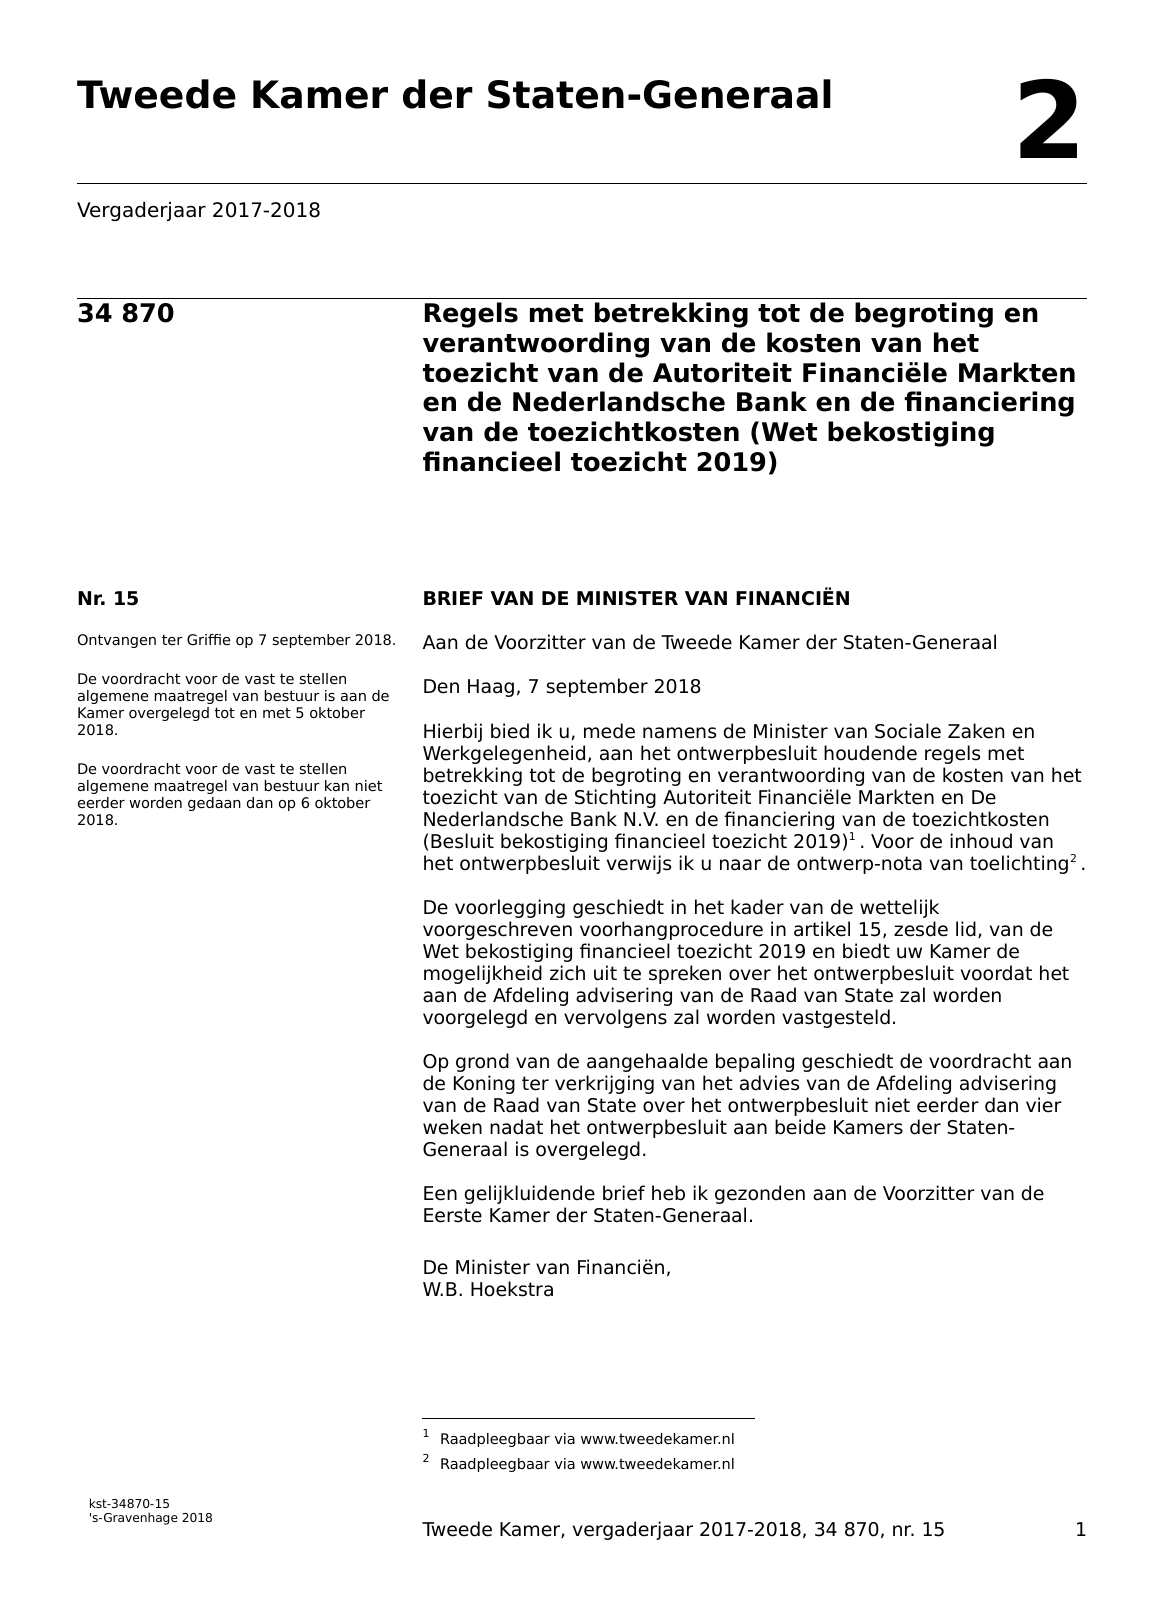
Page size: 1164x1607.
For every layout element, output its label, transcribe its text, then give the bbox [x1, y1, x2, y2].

text 's-Gravenhage 2018 [88, 1511, 323, 1525]
table_header 2 [886, 59, 1087, 183]
text [77, 649, 399, 671]
text [77, 739, 399, 761]
text Op grond van de aangehaalde bepaling geschiedt de voordracht aan de Koning ter verkrijging van het advies van de Afdeling advisering van de Raad van State over het ontwerpbesluit niet eerder dan vier weken nadat het ontwerpbesluit aan beide Kamers der Staten-Generaal is overgelegd. [422, 1051, 1087, 1161]
text De voordracht voor de vast te stellen algemene maatregel van bestuur is aan de Kamer overgelegd tot en met 5 oktober 2018. [77, 671, 399, 739]
text De voorlegging geschiedt in het kader van de wettelijk voorgeschreven voorhangprocedure in artikel 15, zesde lid, van de Wet bekostiging financieel toezicht 2019 en biedt uw Kamer de mogelijkheid zich uit te spreken over het ontwerpbesluit voordat het aan de Afdeling advisering van de Raad van State zal worden voorgelegd en vervolgens zal worden vastgesteld. [422, 897, 1087, 1028]
text Aan de Voorzitter van de Tweede Kamer der Staten-Generaal [422, 632, 1087, 654]
subtitle 34 870 Regels met betrekking tot de begroting en verantwoording van de kosten van het toezicht van de Autoriteit Financiële Markten en de Nederlandsche Bank en de financiering van de toezichtkosten (Wet bekostiging financieel toezicht 2019) [77, 299, 1087, 477]
subtitle Nr. 15 BRIEF VAN DE MINISTER VAN FINANCIËN [77, 588, 1087, 610]
text Ontvangen ter Griffie op 7 september 2018. [77, 632, 399, 649]
text kst-34870-15 [88, 1497, 323, 1511]
table_header Tweede Kamer der Staten-Generaal [77, 59, 886, 183]
text De voordracht voor de vast te stellen algemene maatregel van bestuur kan niet eerder worden gedaan dan op 6 oktober 2018. [77, 761, 399, 828]
text De Minister van Financiën, W.B. Hoekstra [422, 1257, 1087, 1301]
text Raadpleegbaar via www.tweedekamer.nl [422, 1452, 1087, 1474]
text Hierbij bied ik u, mede namens de Minister van Sociale Zaken en Werkgelegenheid, aan het ontwerpbesluit houdende regels met betrekking tot de begroting en verantwoording van de kosten van het toezicht van de Stichting Autoriteit Financiële Markten en De Nederlandsche Bank N.V. en de financiering van de toezichtkosten (Besluit bekostiging financieel toezicht 2019). Voor de inhoud van het ontwerpbesluit verwijs ik u naar de ontwerp-nota van toelichting. [422, 721, 1087, 874]
table_cell Vergaderjaar 2017-2018 [77, 184, 1087, 298]
text Raadpleegbaar via www.tweedekamer.nl [422, 1427, 1087, 1449]
text Den Haag, 7 september 2018 [422, 676, 1087, 698]
text Een gelijkluidende brief heb ik gezonden aan de Voorzitter van de Eerste Kamer der Staten-Generaal. [422, 1183, 1087, 1227]
